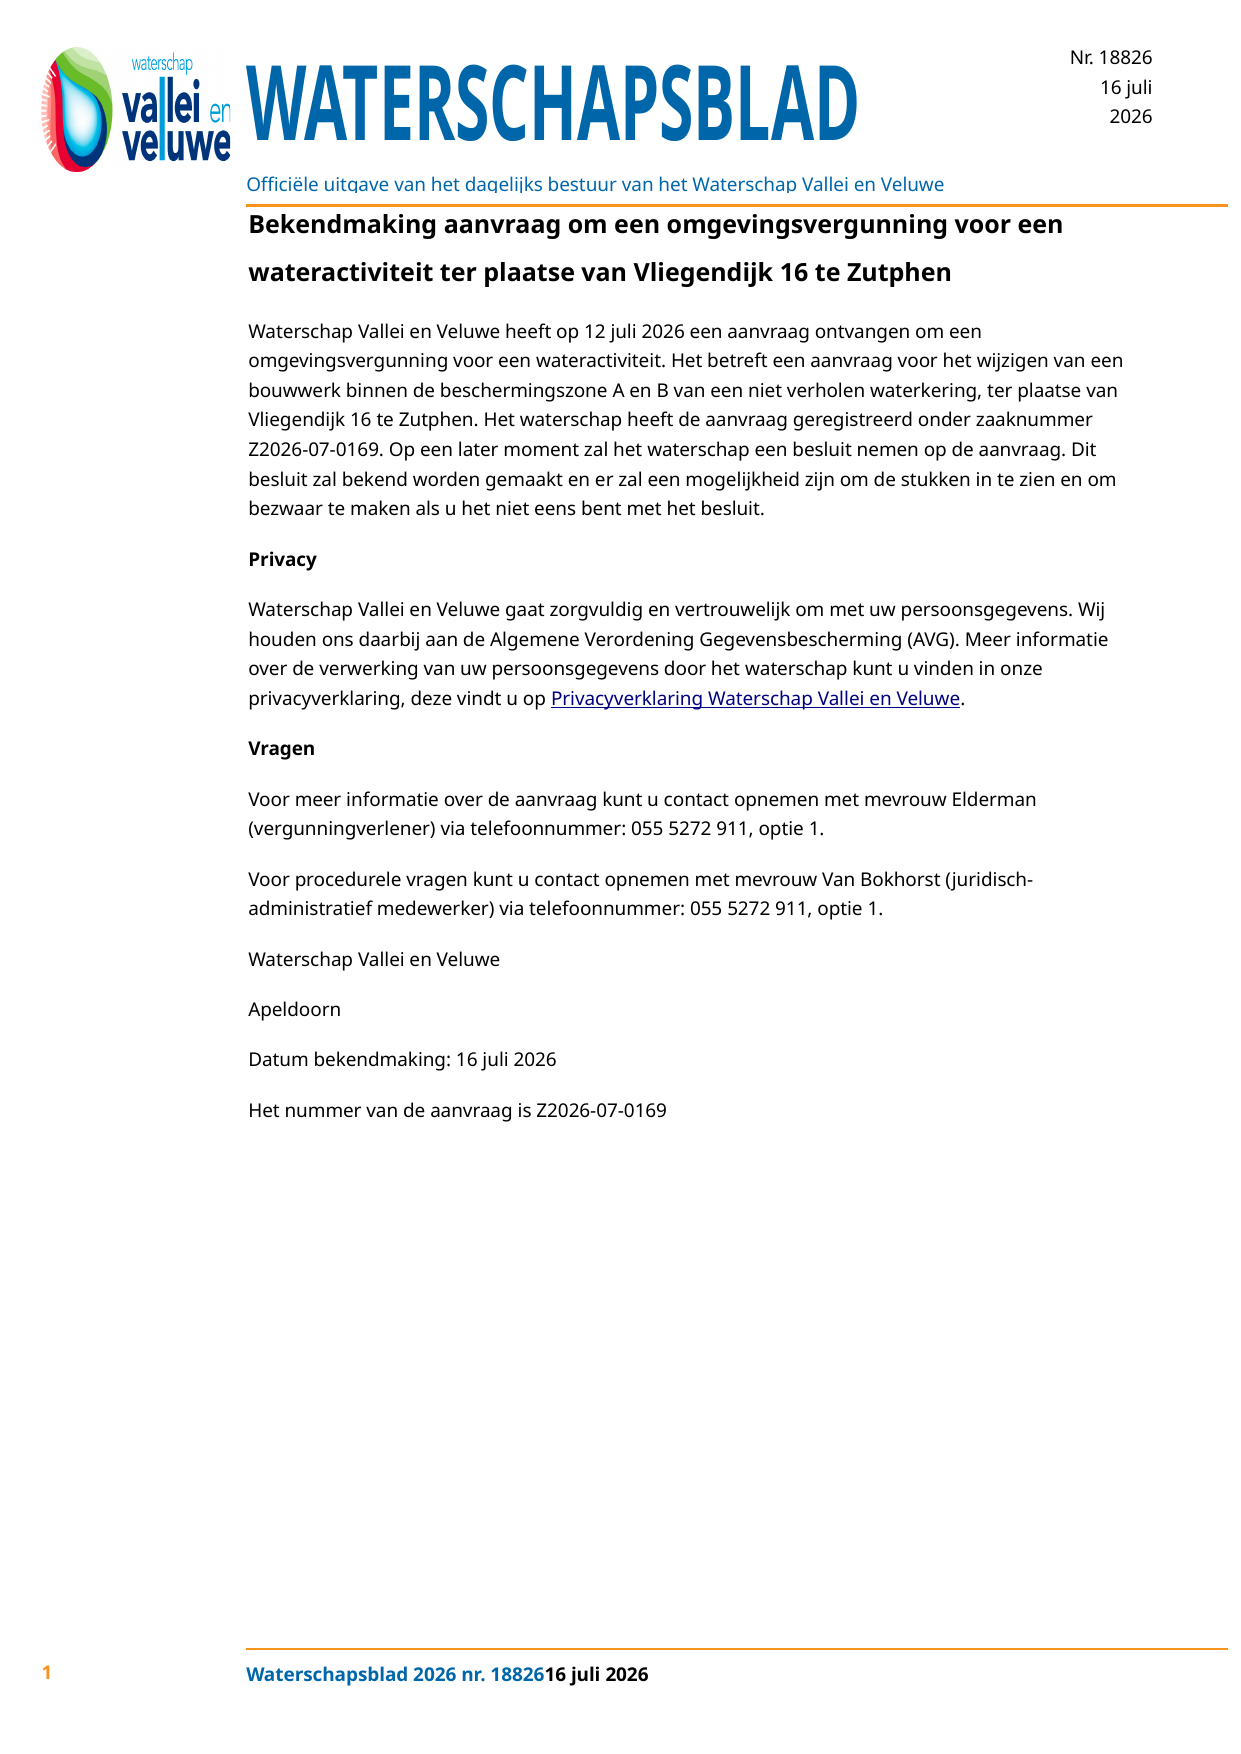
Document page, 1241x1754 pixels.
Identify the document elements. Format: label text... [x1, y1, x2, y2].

text Vragen [248, 735, 1152, 761]
text Waterschap Vallei en Veluwe gaat zorgvuldig en vertrouwelijk om met uw persoonsgegevens. Wij houden ons daarbij aan de Algemene Verordening Gegevensbescherming (AVG). Meer informatie over de verwerking van uw persoonsgegevens door het waterschap kunt u vinden in onze privacyverklaring, deze vindt u op Privacyverklaring Waterschap Vallei en Veluwe. [248, 596, 1152, 711]
text Privacy [248, 546, 1152, 572]
text Voor procedurele vragen kunt u contact opnemen met mevrouw Van Bokhorst (juridisch-administratief medewerker) via telefoonnummer: 055 5272 911, optie 1. [248, 866, 1152, 921]
text Voor meer informatie over de aanvraag kunt u contact opnemen met mevrouw Elderman (vergunningverlener) via telefoonnummer: 055 5272 911, optie 1. [248, 786, 1152, 841]
text Apeldoorn [248, 996, 1152, 1022]
text Datum bekendmaking: 16 juli 2026 [248, 1047, 1152, 1072]
text Het nummer van de aanvraag is Z2026-07-0169 [248, 1097, 1152, 1123]
text Waterschap Vallei en Veluwe heeft op 12 juli 2026 een aanvraag ontvangen om een omgevingsvergunning voor een wateractiviteit. Het betreft een aanvraag voor het wijzigen van een bouwwerk binnen de beschermingszone A en B van een niet verholen waterkering, ter plaatse van Vliegendijk 16 te Zutphen. Het waterschap heeft de aanvraag geregistreerd onder zaaknummer Z2026-07-0169. Op een later moment zal het waterschap een besluit nemen op de aanvraag. Dit besluit zal bekend worden gemaakt en er zal een mogelijkheid zijn om de stukken in te zien en om bezwaar te maken als u het niet eens bent met het besluit. [248, 318, 1152, 521]
text Bekendmaking aanvraag om een omgevingsvergunning voor een wateractiviteit ter plaatse van Vliegendijk 16 te Zutphen [248, 207, 1152, 288]
picture [41, 47, 231, 172]
text Waterschap Vallei en Veluwe [248, 946, 1152, 972]
